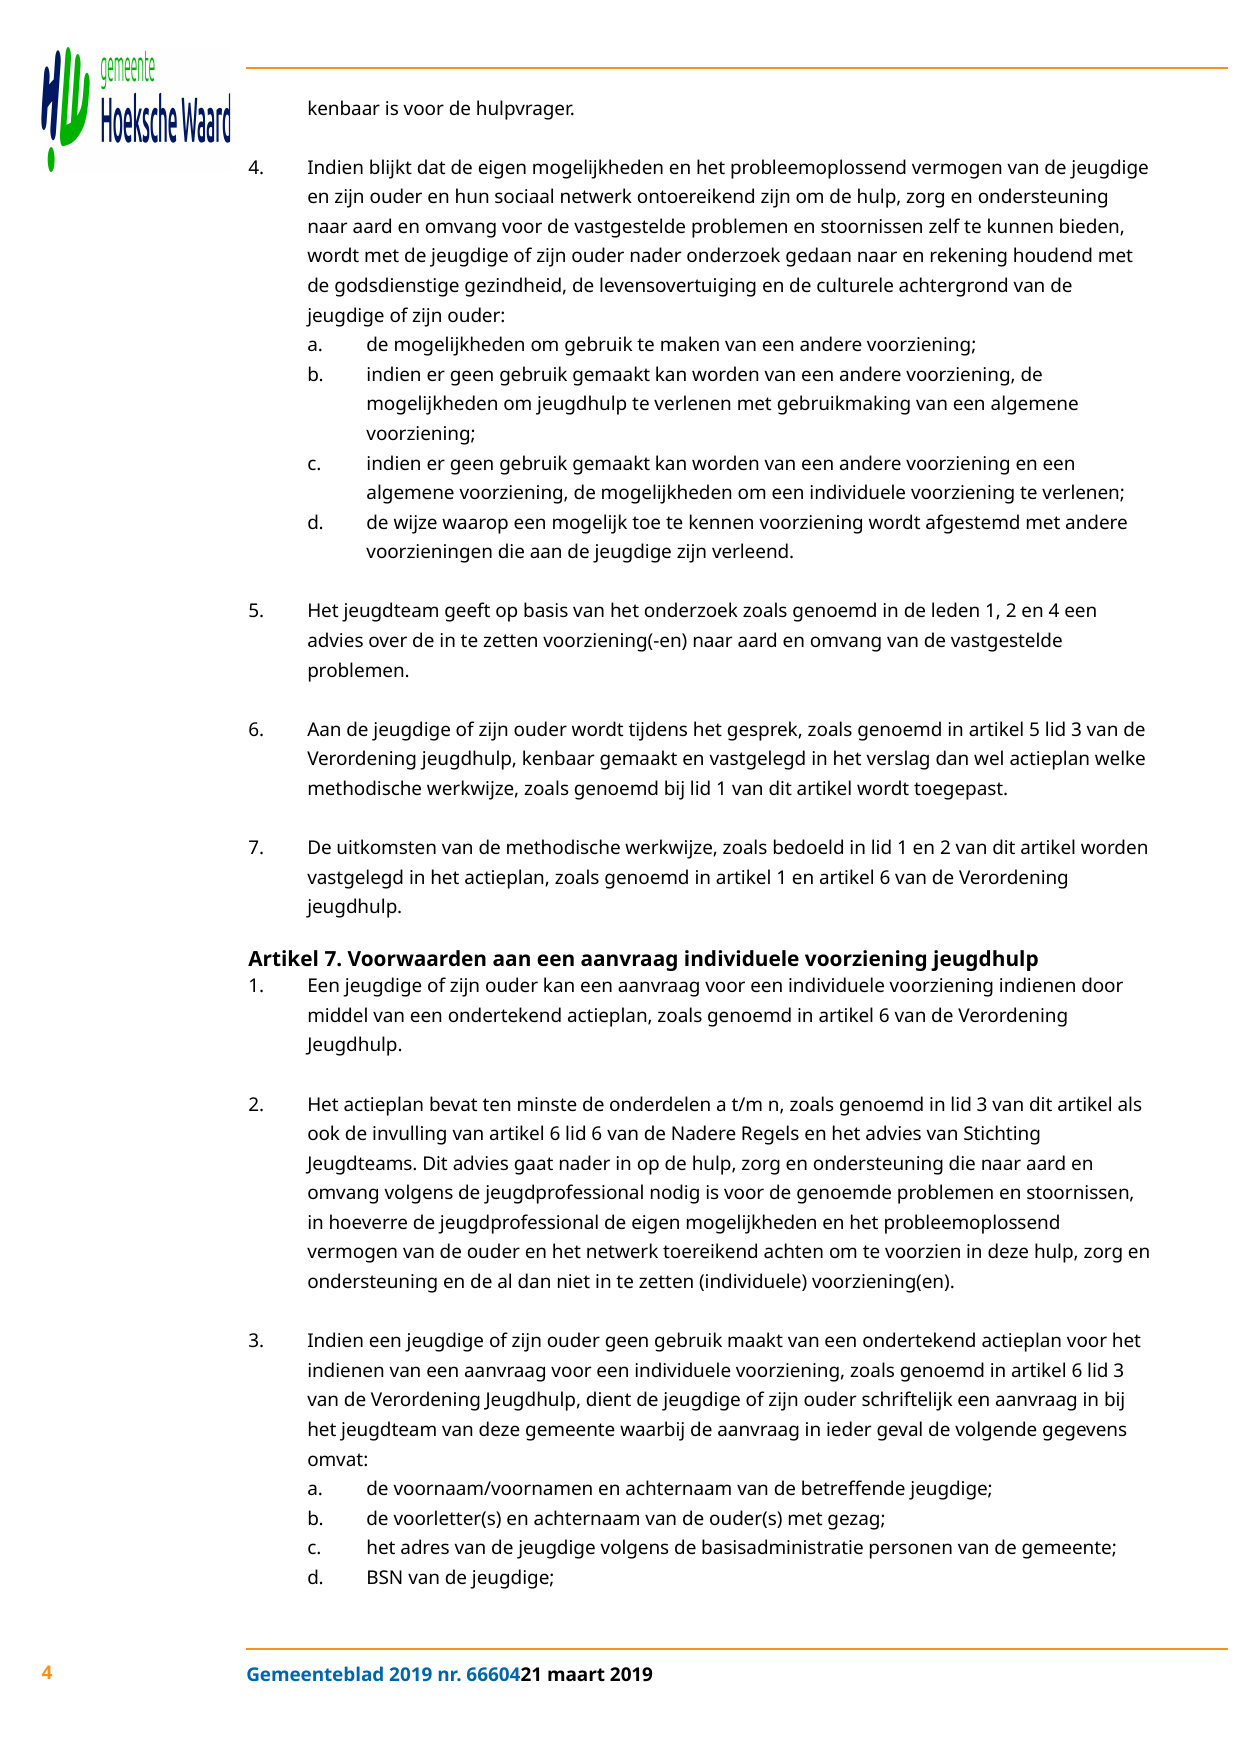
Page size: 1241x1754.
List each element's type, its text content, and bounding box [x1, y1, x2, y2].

list de voorletter(s) en achternaam van de ouder(s) met gezag; [307, 1505, 1152, 1531]
list Een jeugdige of zijn ouder kan een aanvraag voor een individuele voorziening indienen door middel van een ondertekend actieplan, zoals genoemd in artikel 6 van de Verordening Jeugdhulp. [248, 972, 1152, 1057]
list BSN van de jeugdige; [307, 1564, 1152, 1590]
list Het jeugdteam geeft op basis van het onderzoek zoals genoemd in de leden 1, 2 en 4 een advies over de in te zetten voorziening(-en) naar aard en omvang van de vastgestelde problemen. [248, 598, 1152, 683]
list Aan de jeugdige of zijn ouder wordt tijdens het gesprek, zoals genoemd in artikel 5 lid 3 van de Verordening jeugdhulp, kenbaar gemaakt en vastgelegd in het verslag dan wel actieplan welke methodische werkwijze, zoals genoemd bij lid 1 van dit artikel wordt toegepast. [248, 716, 1152, 801]
list Indien een jeugdige of zijn ouder geen gebruik maakt van een ondertekend actieplan voor het indienen van een aanvraag voor een individuele voorziening, zoals genoemd in artikel 6 lid 3 van de Verordening Jeugdhulp, dient de jeugdige of zijn ouder schriftelijk een aanvraag in bij het jeugdteam van deze gemeente waarbij de aanvraag in ieder geval de volgende gegevens omvat: [248, 1327, 1152, 1471]
list de wijze waarop een mogelijk toe te kennen voorziening wordt afgestemd met andere voorzieningen die aan de jeugdige zijn verleend. [307, 509, 1152, 564]
picture [41, 47, 231, 172]
list de mogelijkheden om gebruik te maken van een andere voorziening; [307, 331, 1152, 357]
list De uitkomsten van de methodische werkwijze, zoals bedoeld in lid 1 en 2 van dit artikel worden vastgelegd in het actieplan, zoals genoemd in artikel 1 en artikel 6 van de Verordening jeugdhulp. [248, 834, 1152, 919]
list kenbaar is voor de hulpvrager. [248, 95, 1152, 121]
list indien er geen gebruik gemaakt kan worden van een andere voorziening, de mogelijkheden om jeugdhulp te verlenen met gebruikmaking van een algemene voorziening; [307, 361, 1152, 446]
list indien er geen gebruik gemaakt kan worden van een andere voorziening en een algemene voorziening, de mogelijkheden om een individuele voorziening te verlenen; [307, 450, 1152, 505]
list Het actieplan bevat ten minste de onderdelen a t/m n, zoals genoemd in lid 3 van dit artikel als ook de invulling van artikel 6 lid 6 van de Nadere Regels en het advies van Stichting Jeugdteams. Dit advies gaat nader in op de hulp, zorg en ondersteuning die naar aard en omvang volgens de jeugdprofessional nodig is voor de genoemde problemen en stoornissen, in hoeverre de jeugdprofessional de eigen mogelijkheden en het probleemoplossend vermogen van de ouder en het netwerk toereikend achten om te voorzien in deze hulp, zorg en ondersteuning en de al dan niet in te zetten (individuele) voorziening(en). [248, 1091, 1152, 1294]
list Indien blijkt dat de eigen mogelijkheden en het probleemoplossend vermogen van de jeugdige en zijn ouder en hun sociaal netwerk ontoereikend zijn om de hulp, zorg en ondersteuning naar aard en omvang voor de vastgestelde problemen en stoornissen zelf te kunnen bieden, wordt met de jeugdige of zijn ouder nader onderzoek gedaan naar en rekening houdend met de godsdienstige gezindheid, de levensovertuiging en de culturele achtergrond van de jeugdige of zijn ouder: [248, 154, 1152, 328]
text Artikel 7. Voorwaarden aan een aanvraag individuele voorziening jeugdhulp [248, 944, 1152, 972]
list het adres van de jeugdige volgens de basisadministratie personen van de gemeente; [307, 1534, 1152, 1560]
list de voornaam/voornamen en achternaam van de betreffende jeugdige; [307, 1475, 1152, 1501]
